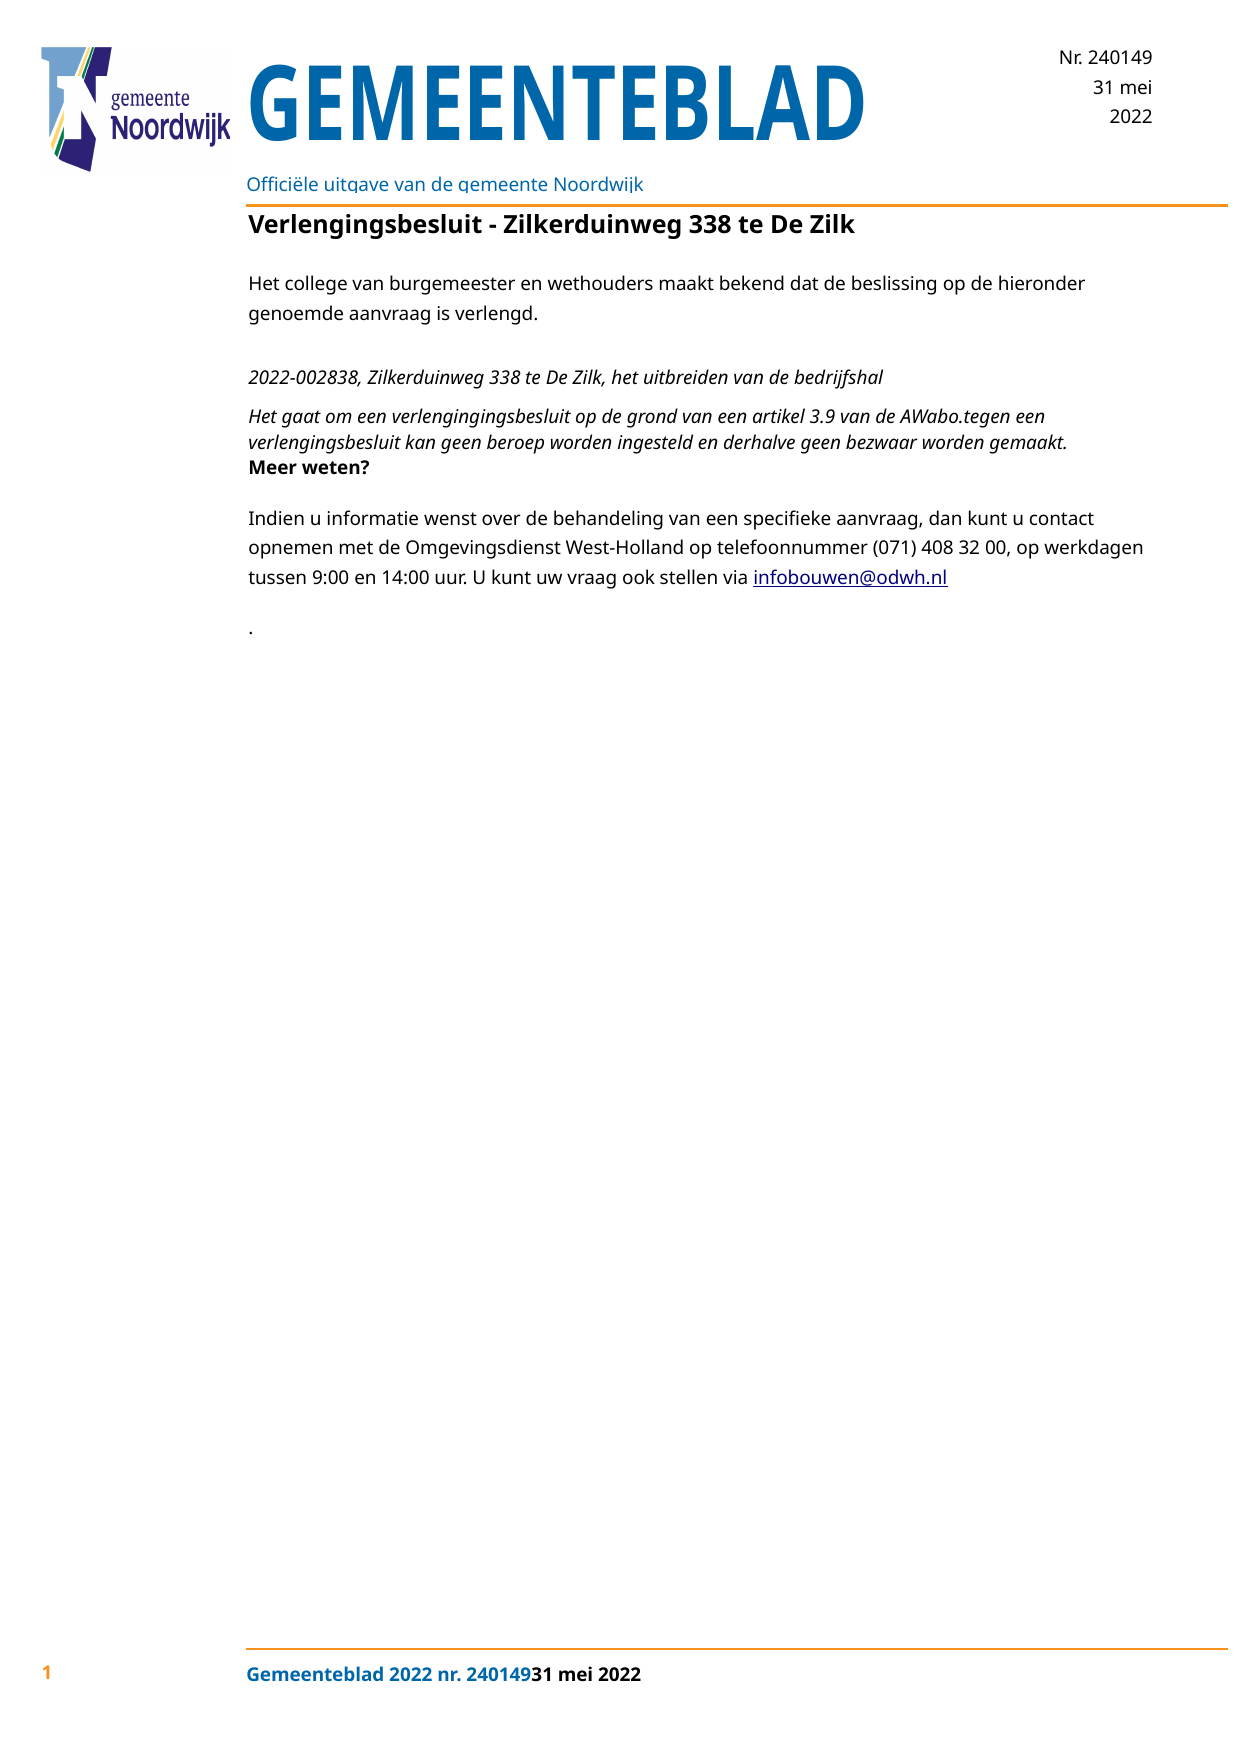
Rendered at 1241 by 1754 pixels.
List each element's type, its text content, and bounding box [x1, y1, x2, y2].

text Het gaat om een verlengingingsbesluit op de grond van een artikel 3.9 van de AWabo.tegen een verlengingsbesluit kan geen beroep worden ingesteld en derhalve geen bezwaar worden gemaakt. [248, 403, 1152, 454]
text . [248, 614, 1152, 640]
text Indien u informatie wenst over de behandeling van een specifieke aanvraag, dan kunt u contact opnemen met de Omgevingsdienst West-Holland op telefoonnummer (071) 408 32 00, op werkdagen tussen 9:00 en 14:00 uur. U kunt uw vraag ook stellen via infobouwen@odwh.nl [248, 505, 1152, 590]
text 2022-002838, Zilkerduinweg 338 te De Zilk, het uitbreiden van de bedrijfshal [248, 364, 1152, 389]
picture [41, 47, 231, 172]
text Meer weten? [248, 454, 1152, 480]
text Verlengingsbesluit - Zilkerduinweg 338 te De Zilk [248, 207, 1152, 241]
text Het college van burgemeester en wethouders maakt bekend dat de beslissing op de hieronder genoemde aanvraag is verlengd. [248, 270, 1152, 326]
